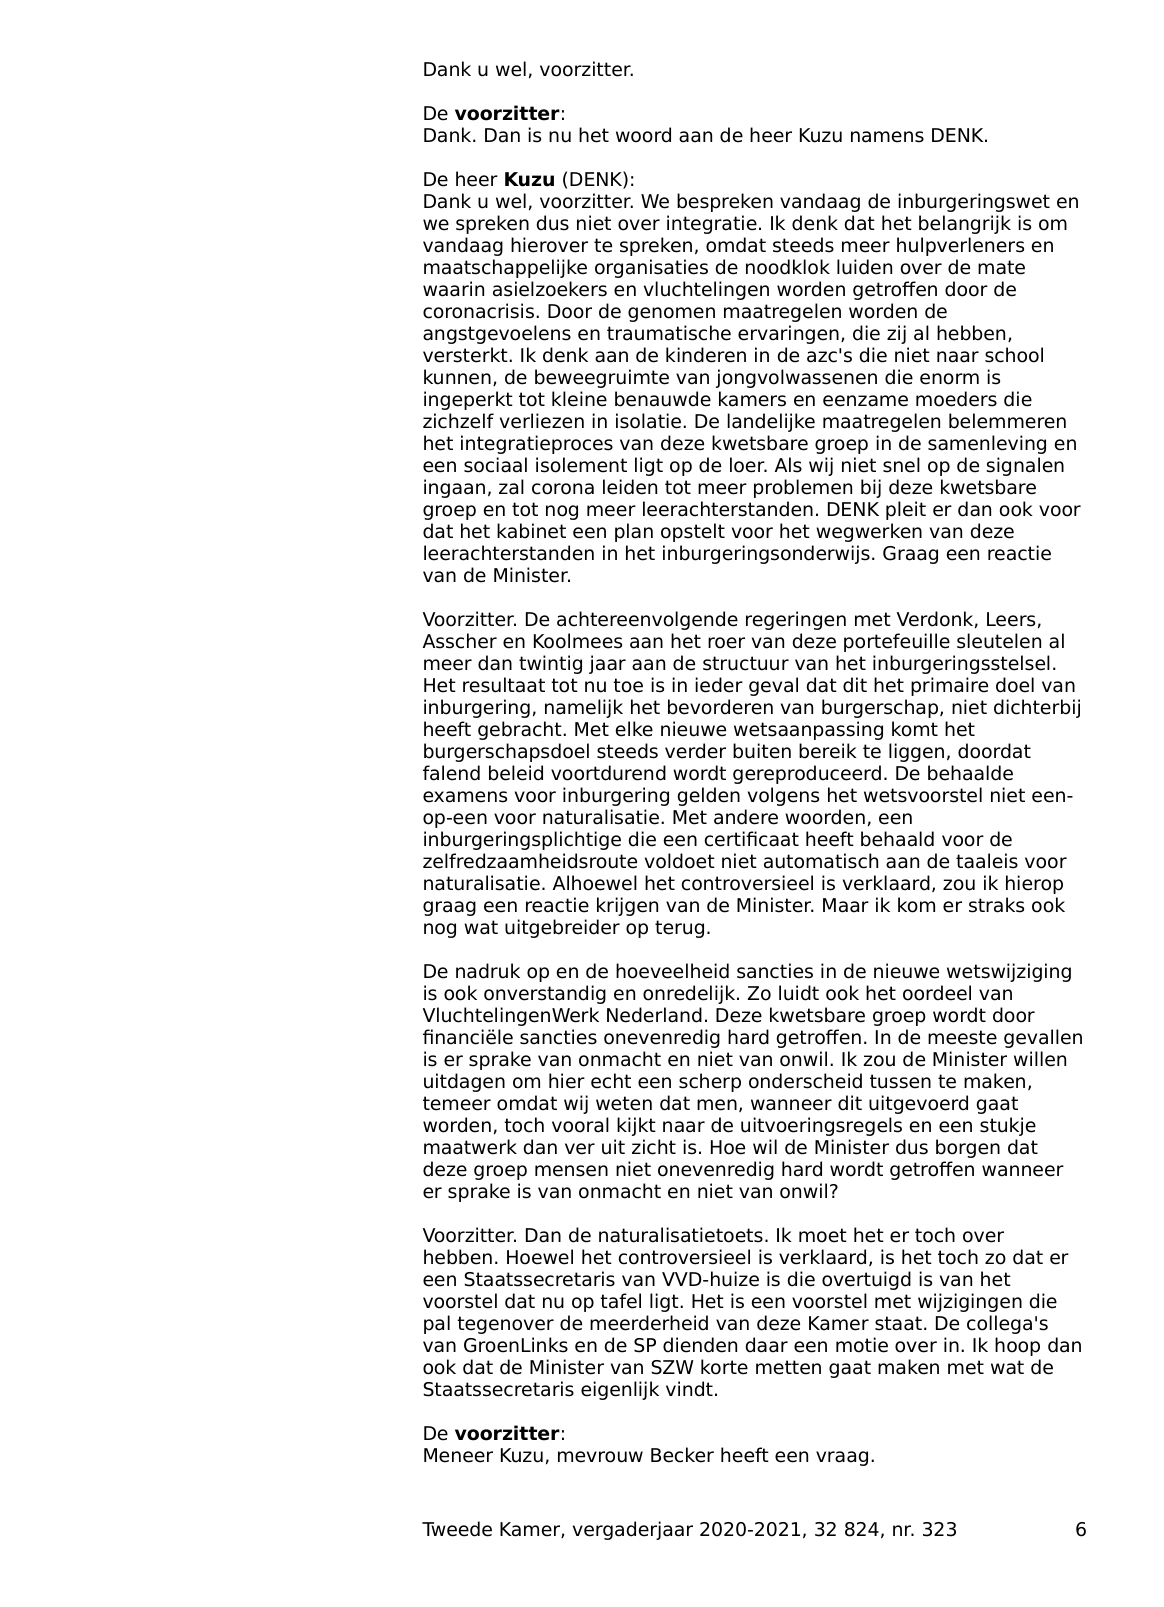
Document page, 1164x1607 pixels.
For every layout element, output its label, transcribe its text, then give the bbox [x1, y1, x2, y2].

text Meneer Kuzu, mevrouw Becker heeft een vraag. [422, 1445, 1087, 1467]
text Dank. Dan is nu het woord aan de heer Kuzu namens DENK. [422, 125, 1087, 147]
text Voorzitter. Dan de naturalisatietoets. Ik moet het er toch over hebben. Hoewel het controversieel is verklaard, is het toch zo dat er een Staatssecretaris van VVD-huize is die overtuigd is van het voorstel dat nu op tafel ligt. Het is een voorstel met wijzigingen die pal tegenover de meerderheid van deze Kamer staat. De collega's van GroenLinks en de SP dienden daar een motie over in. Ik hoop dan ook dat de Minister van SZW korte metten gaat maken met wat de Staatssecretaris eigenlijk vindt. [422, 1225, 1087, 1401]
text De heer Kuzu (DENK): [422, 169, 1087, 191]
text De nadruk op en de hoeveelheid sancties in de nieuwe wetswijziging is ook onverstandig en onredelijk. Zo luidt ook het oordeel van VluchtelingenWerk Nederland. Deze kwetsbare groep wordt door financiële sancties onevenredig hard getroffen. In de meeste gevallen is er sprake van onmacht en niet van onwil. Ik zou de Minister willen uitdagen om hier echt een scherp onderscheid tussen te maken, temeer omdat wij weten dat men, wanneer dit uitgevoerd gaat worden, toch vooral kijkt naar de uitvoeringsregels en een stukje maatwerk dan ver uit zicht is. Hoe wil de Minister dus borgen dat deze groep mensen niet onevenredig hard wordt getroffen wanneer er sprake is van onmacht en niet van onwil? [422, 961, 1087, 1203]
text Dank u wel, voorzitter. [422, 59, 1087, 81]
text Dank u wel, voorzitter. We bespreken vandaag de inburgeringswet en we spreken dus niet over integratie. Ik denk dat het belangrijk is om vandaag hierover te spreken, omdat steeds meer hulpverleners en maatschappelijke organisaties de noodklok luiden over de mate waarin asielzoekers en vluchtelingen worden getroffen door de coronacrisis. Door de genomen maatregelen worden de angstgevoelens en traumatische ervaringen, die zij al hebben, versterkt. Ik denk aan de kinderen in de azc's die niet naar school kunnen, de beweegruimte van jongvolwassenen die enorm is ingeperkt tot kleine benauwde kamers en eenzame moeders die zichzelf verliezen in isolatie. De landelijke maatregelen belemmeren het integratieproces van deze kwetsbare groep in de samenleving en een sociaal isolement ligt op de loer. Als wij niet snel op de signalen ingaan, zal corona leiden tot meer problemen bij deze kwetsbare groep en tot nog meer leerachterstanden. DENK pleit er dan ook voor dat het kabinet een plan opstelt voor het wegwerken van deze leerachterstanden in het inburgeringsonderwijs. Graag een reactie van de Minister. [422, 191, 1087, 587]
text De voorzitter: [422, 1423, 1087, 1445]
text De voorzitter: [422, 103, 1087, 125]
text Voorzitter. De achtereenvolgende regeringen met Verdonk, Leers, Asscher en Koolmees aan het roer van deze portefeuille sleutelen al meer dan twintig jaar aan de structuur van het inburgeringsstelsel. Het resultaat tot nu toe is in ieder geval dat dit het primaire doel van inburgering, namelijk het bevorderen van burgerschap, niet dichterbij heeft gebracht. Met elke nieuwe wetsaanpassing komt het burgerschapsdoel steeds verder buiten bereik te liggen, doordat falend beleid voortdurend wordt gereproduceerd. De behaalde examens voor inburgering gelden volgens het wetsvoorstel niet een-op-een voor naturalisatie. Met andere woorden, een inburgeringsplichtige die een certificaat heeft behaald voor de zelfredzaamheidsroute voldoet niet automatisch aan de taaleis voor naturalisatie. Alhoewel het controversieel is verklaard, zou ik hierop graag een reactie krijgen van de Minister. Maar ik kom er straks ook nog wat uitgebreider op terug. [422, 609, 1087, 939]
